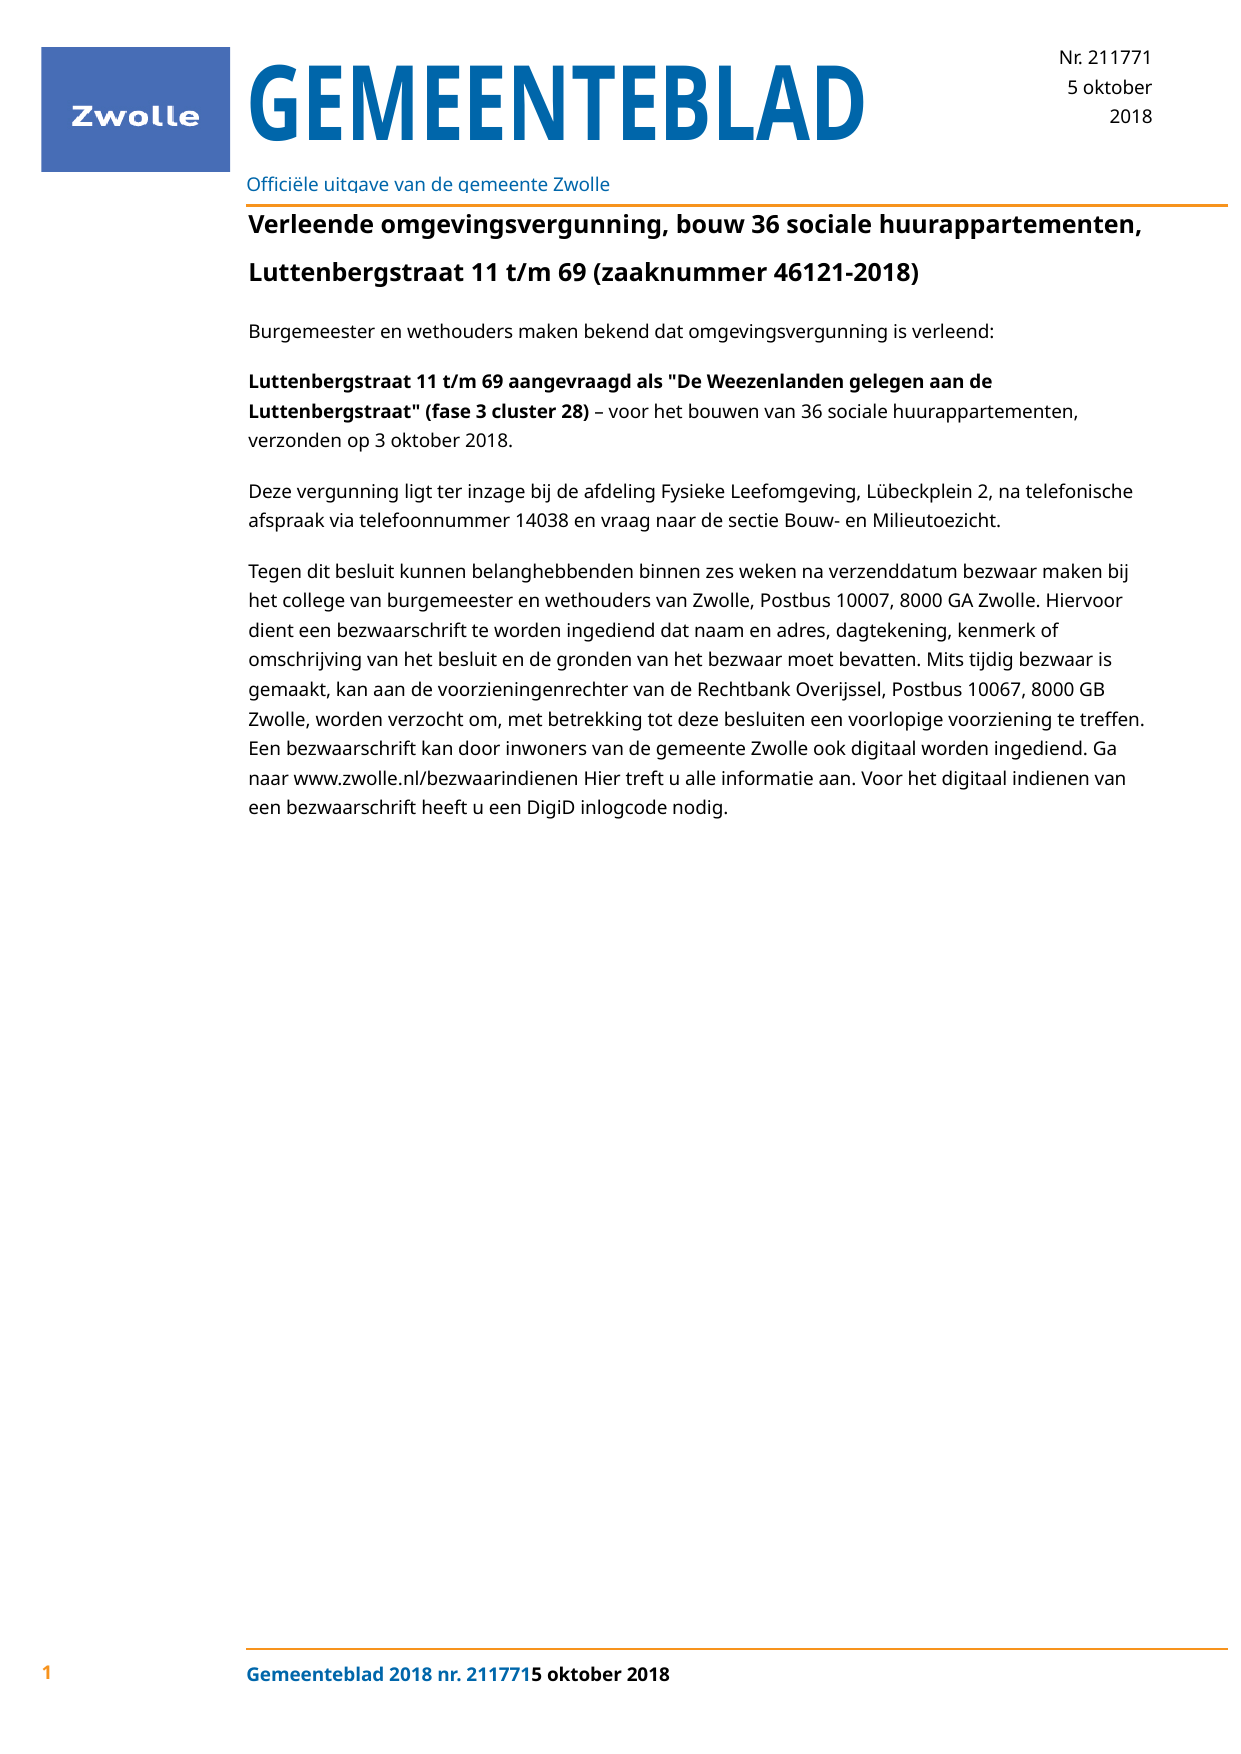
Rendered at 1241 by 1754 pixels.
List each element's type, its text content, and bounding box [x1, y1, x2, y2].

text Deze vergunning ligt ter inzage bij de afdeling Fysieke Leefomgeving, Lübeckplein 2, na telefonische afspraak via telefoonnummer 14038 en vraag naar de sectie Bouw- en Milieutoezicht. [248, 478, 1152, 533]
text Tegen dit besluit kunnen belanghebbenden binnen zes weken na verzenddatum bezwaar maken bij het college van burgemeester en wethouders van Zwolle, Postbus 10007, 8000 GA Zwolle. Hiervoor dient een bezwaarschrift te worden ingediend dat naam en adres, dagtekening, kenmerk of omschrijving van het besluit en de gronden van het bezwaar moet bevatten. Mits tijdig bezwaar is gemaakt, kan aan de voorzieningenrechter van de Rechtbank Overijssel, Postbus 10067, 8000 GB Zwolle, worden verzocht om, met betrekking tot deze besluiten een voorlopige voorziening te treffen. Een bezwaarschrift kan door inwoners van de gemeente Zwolle ook digitaal worden ingediend. Ga naar www.zwolle.nl/bezwaarindienen Hier treft u alle informatie aan. Voor het digitaal indienen van een bezwaarschrift heeft u een DigiD inlogcode nodig. [248, 558, 1152, 820]
text Verleende omgevingsvergunning, bouw 36 sociale huurappartementen, Luttenbergstraat 11 t/m 69 (zaaknummer 46121-2018) [248, 207, 1152, 288]
text Burgemeester en wethouders maken bekend dat omgevingsvergunning is verleend: [248, 318, 1152, 344]
picture [41, 47, 231, 172]
text Luttenbergstraat 11 t/m 69 aangevraagd als "De Weezenlanden gelegen aan de Luttenbergstraat" (fase 3 cluster 28) – voor het bouwen van 36 sociale huurappartementen, verzonden op 3 oktober 2018. [248, 368, 1152, 453]
